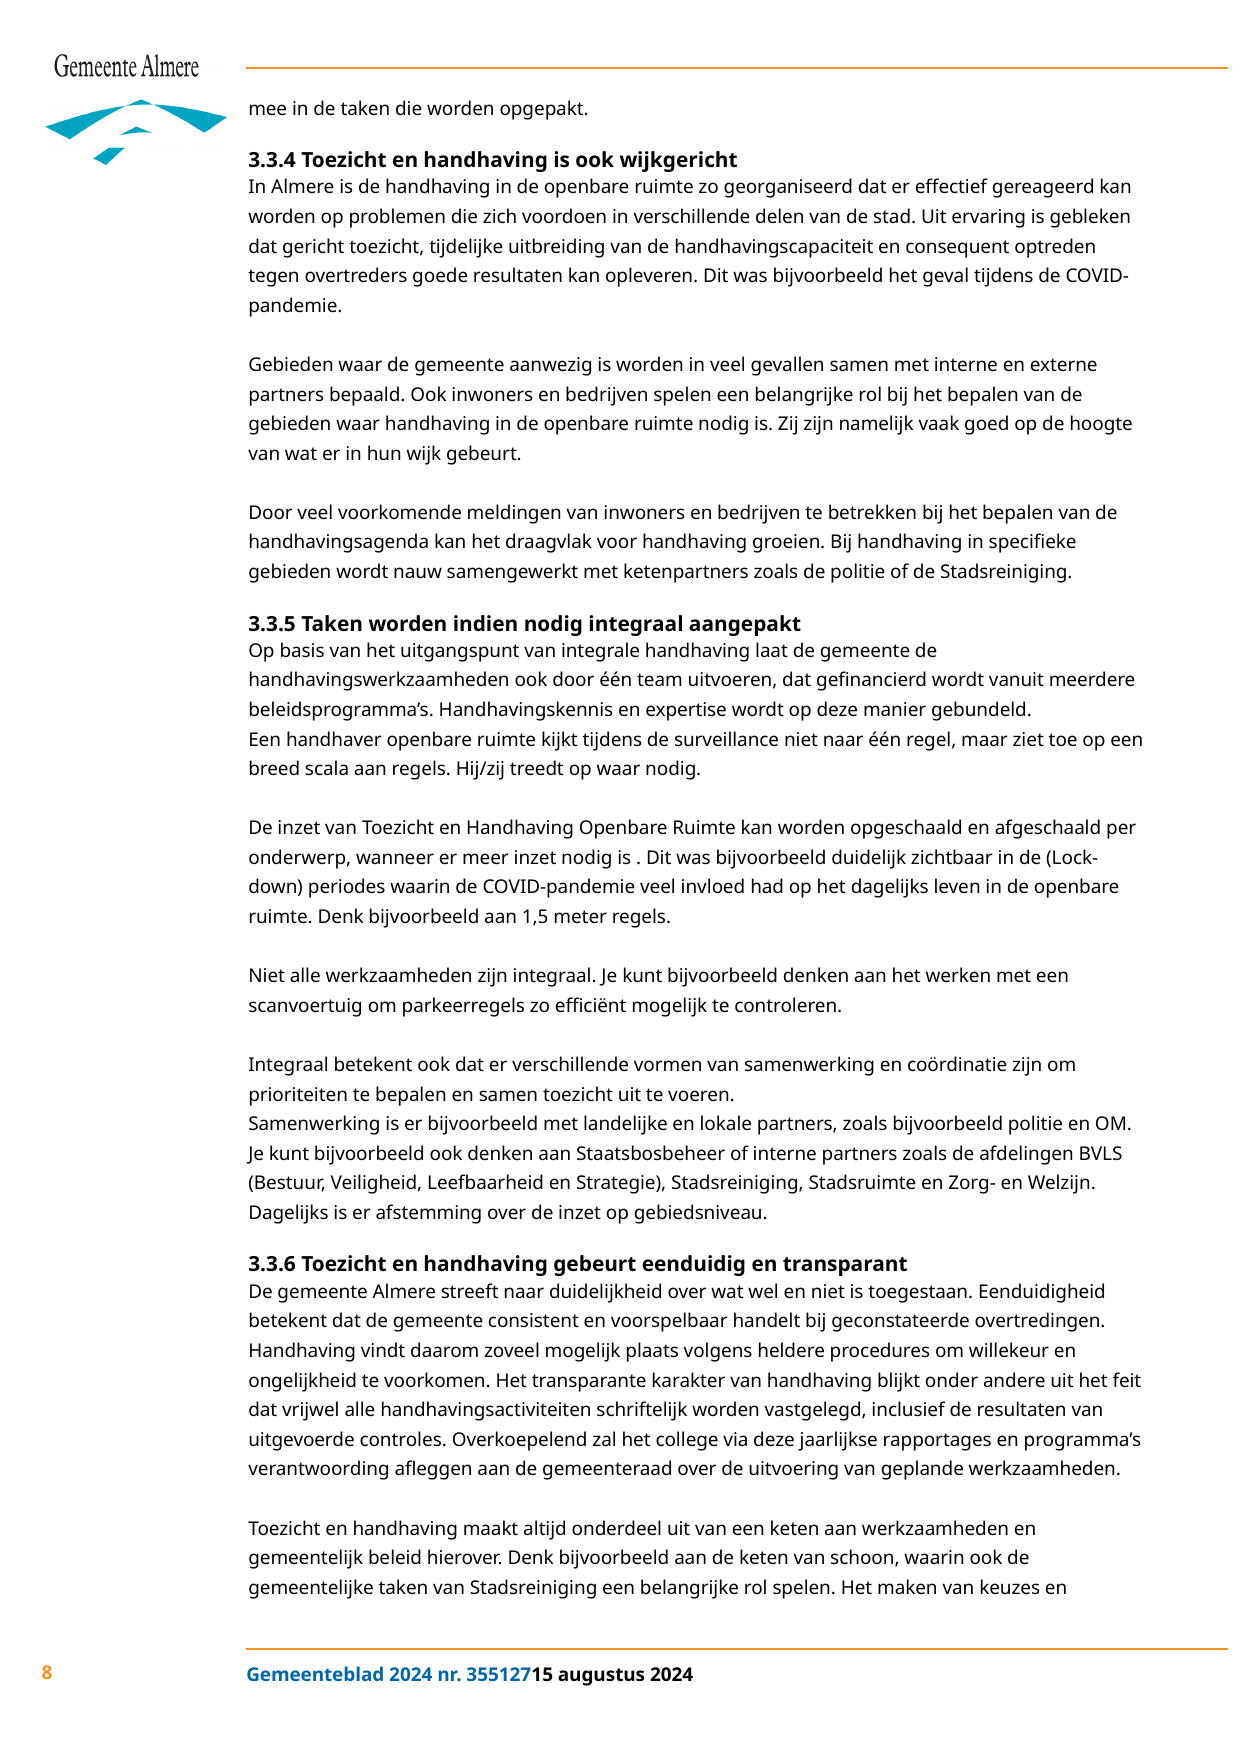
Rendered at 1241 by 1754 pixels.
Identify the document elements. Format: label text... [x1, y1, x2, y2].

text mee in de taken die worden opgepakt. [248, 95, 1152, 121]
text Dagelijks is er afstemming over de inzet op gebiedsniveau. [248, 1199, 1152, 1225]
text Door veel voorkomende meldingen van inwoners en bedrijven te betrekken bij het bepalen van de handhavingsagenda kan het draagvlak voor handhaving groeien. Bij handhaving in specifieke gebieden wordt nauw samengewerkt met ketenpartners zoals de politie of de Stadsreiniging. [248, 499, 1152, 584]
text 3.3.6 Toezicht en handhaving gebeurt eenduidig en transparant [248, 1249, 1152, 1278]
text De gemeente Almere streeft naar duidelijkheid over wat wel en niet is toegestaan. Eenduidigheid betekent dat de gemeente consistent en voorspelbaar handelt bij geconstateerde overtredingen. Handhaving vindt daarom zoveel mogelijk plaats volgens heldere procedures om willekeur en ongelijkheid te voorkomen. Het transparante karakter van handhaving blijkt onder andere uit het feit dat vrijwel alle handhavingsactiviteiten schriftelijk worden vastgelegd, inclusief de resultaten van uitgevoerde controles. Overkoepelend zal het college via deze jaarlijkse rapportages en programma’s verantwoording afleggen aan de gemeenteraad over de uitvoering van geplande werkzaamheden. [248, 1278, 1152, 1481]
text In Almere is de handhaving in de openbare ruimte zo georganiseerd dat er effectief gereageerd kan worden op problemen die zich voordoen in verschillende delen van de stad. Uit ervaring is gebleken dat gericht toezicht, tijdelijke uitbreiding van de handhavingscapaciteit en consequent optreden tegen overtreders goede resultaten kan opleveren. Dit was bijvoorbeeld het geval tijdens de COVID-pandemie. [248, 174, 1152, 318]
text Een handhaver openbare ruimte kijkt tijdens de surveillance niet naar één regel, maar ziet toe op een breed scala aan regels. Hij/zij treedt op waar nodig. [248, 726, 1152, 781]
text De inzet van Toezicht en Handhaving Openbare Ruimte kan worden opgeschaald en afgeschaald per onderwerp, wanneer er meer inzet nodig is . Dit was bijvoorbeeld duidelijk zichtbaar in de (Lock-down) periodes waarin de COVID-pandemie veel invloed had op het dagelijks leven in de openbare ruimte. Denk bijvoorbeeld aan 1,5 meter regels. [248, 814, 1152, 929]
text Niet alle werkzaamheden zijn integraal. Je kunt bijvoorbeeld denken aan het werken met een scanvoertuig om parkeerregels zo efficiënt mogelijk te controleren. [248, 962, 1152, 1018]
text Gebieden waar de gemeente aanwezig is worden in veel gevallen samen met interne en externe partners bepaald. Ook inwoners en bedrijven spelen een belangrijke rol bij het bepalen van de gebieden waar handhaving in de openbare ruimte nodig is. Zij zijn namelijk vaak goed op de hoogte van wat er in hun wijk gebeurt. [248, 351, 1152, 466]
text Op basis van het uitgangspunt van integrale handhaving laat de gemeente de handhavingswerkzaamheden ook door één team uitvoeren, dat gefinancierd wordt vanuit meerdere beleidsprogramma’s. Handhavingskennis en expertise wordt op deze manier gebundeld. [248, 637, 1152, 722]
text Samenwerking is er bijvoorbeeld met landelijke en lokale partners, zoals bijvoorbeeld politie en OM. Je kunt bijvoorbeeld ook denken aan Staatsbosbeheer of interne partners zoals de afdelingen BVLS (Bestuur, Veiligheid, Leefbaarheid en Strategie), Stadsreiniging, Stadsruimte en Zorg- en Welzijn. [248, 1110, 1152, 1195]
text Integraal betekent ook dat er verschillende vormen van samenwerking en coördinatie zijn om prioriteiten te bepalen en samen toezicht uit te voeren. [248, 1051, 1152, 1107]
picture [41, 47, 231, 172]
text 3.3.5 Taken worden indien nodig integraal aangepakt [248, 609, 1152, 637]
text 3.3.4 Toezicht en handhaving is ook wijkgericht [248, 145, 1152, 174]
text Toezicht en handhaving maakt altijd onderdeel uit van een keten aan werkzaamheden en gemeentelijk beleid hierover. Denk bijvoorbeeld aan de keten van schoon, waarin ook de gemeentelijke taken van Stadsreiniging een belangrijke rol spelen. Het maken van keuzes en [248, 1515, 1152, 1599]
